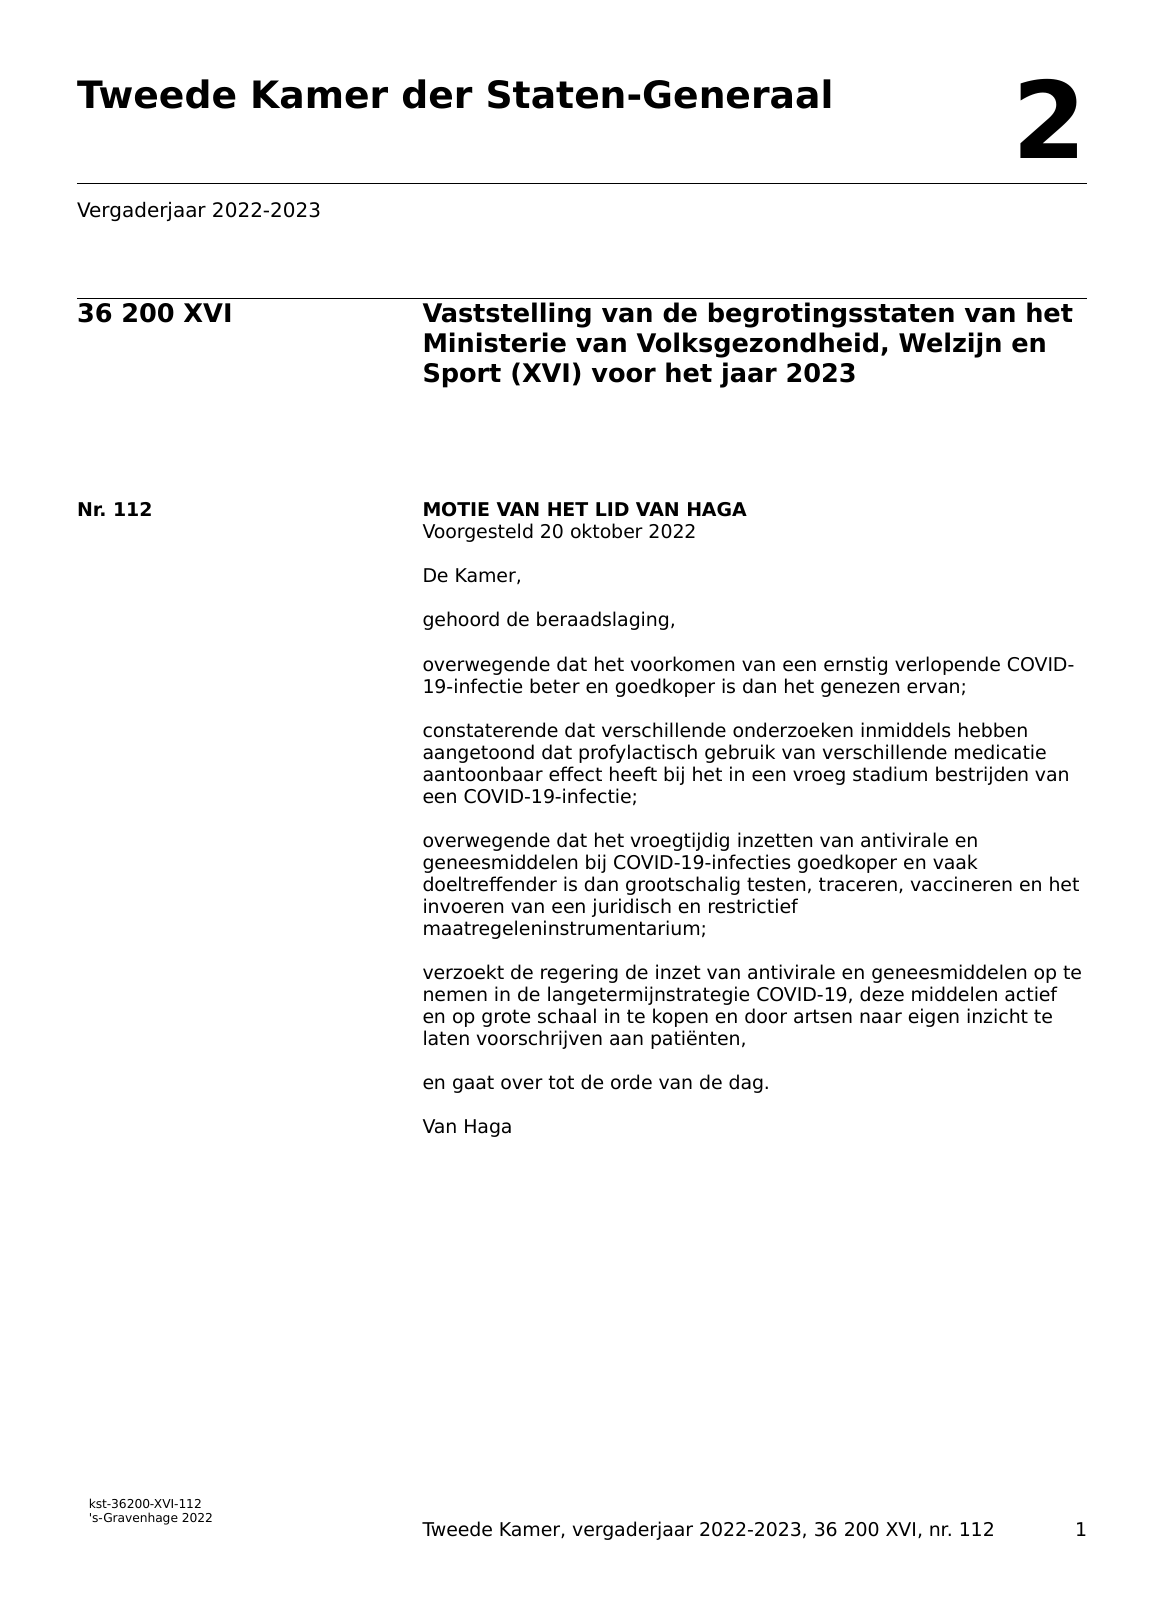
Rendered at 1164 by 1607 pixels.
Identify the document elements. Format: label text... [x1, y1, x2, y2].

table_cell Vergaderjaar 2022-2023 [77, 184, 1087, 298]
text overwegende dat het voorkomen van een ernstig verlopende COVID-19-infectie beter en goedkoper is dan het genezen ervan; [422, 653, 1087, 697]
text Van Haga [422, 1116, 1087, 1138]
text De Kamer, [422, 565, 1087, 587]
table_header 2 [886, 59, 1087, 183]
text kst-36200-XVI-112 [88, 1497, 323, 1511]
text gehoord de beraadslaging, [422, 609, 1087, 631]
table_header Tweede Kamer der Staten-Generaal [77, 59, 886, 183]
text overwegende dat het vroegtijdig inzetten van antivirale en geneesmiddelen bij COVID-19-infecties goedkoper en vaak doeltreffender is dan grootschalig testen, traceren, vaccineren en het invoeren van een juridisch en restrictief maatregeleninstrumentarium; [422, 830, 1087, 940]
subtitle 36 200 XVI Vaststelling van de begrotingsstaten van het Ministerie van Volksgezondheid, Welzijn en Sport (XVI) voor het jaar 2023 [77, 299, 1087, 388]
text 's-Gravenhage 2022 [88, 1511, 323, 1525]
text constaterende dat verschillende onderzoeken inmiddels hebben aangetoond dat profylactisch gebruik van verschillende medicatie aantoonbaar effect heeft bij het in een vroeg stadium bestrijden van een COVID-19-infectie; [422, 720, 1087, 808]
subtitle Nr. 112 MOTIE VAN HET LID VAN HAGA [77, 499, 1087, 521]
text en gaat over tot de orde van de dag. [422, 1072, 1087, 1094]
text verzoekt de regering de inzet van antivirale en geneesmiddelen op te nemen in de langetermijnstrategie COVID-19, deze middelen actief en op grote schaal in te kopen en door artsen naar eigen inzicht te laten voorschrijven aan patiënten, [422, 962, 1087, 1050]
text Voorgesteld 20 oktober 2022 [422, 521, 1087, 543]
